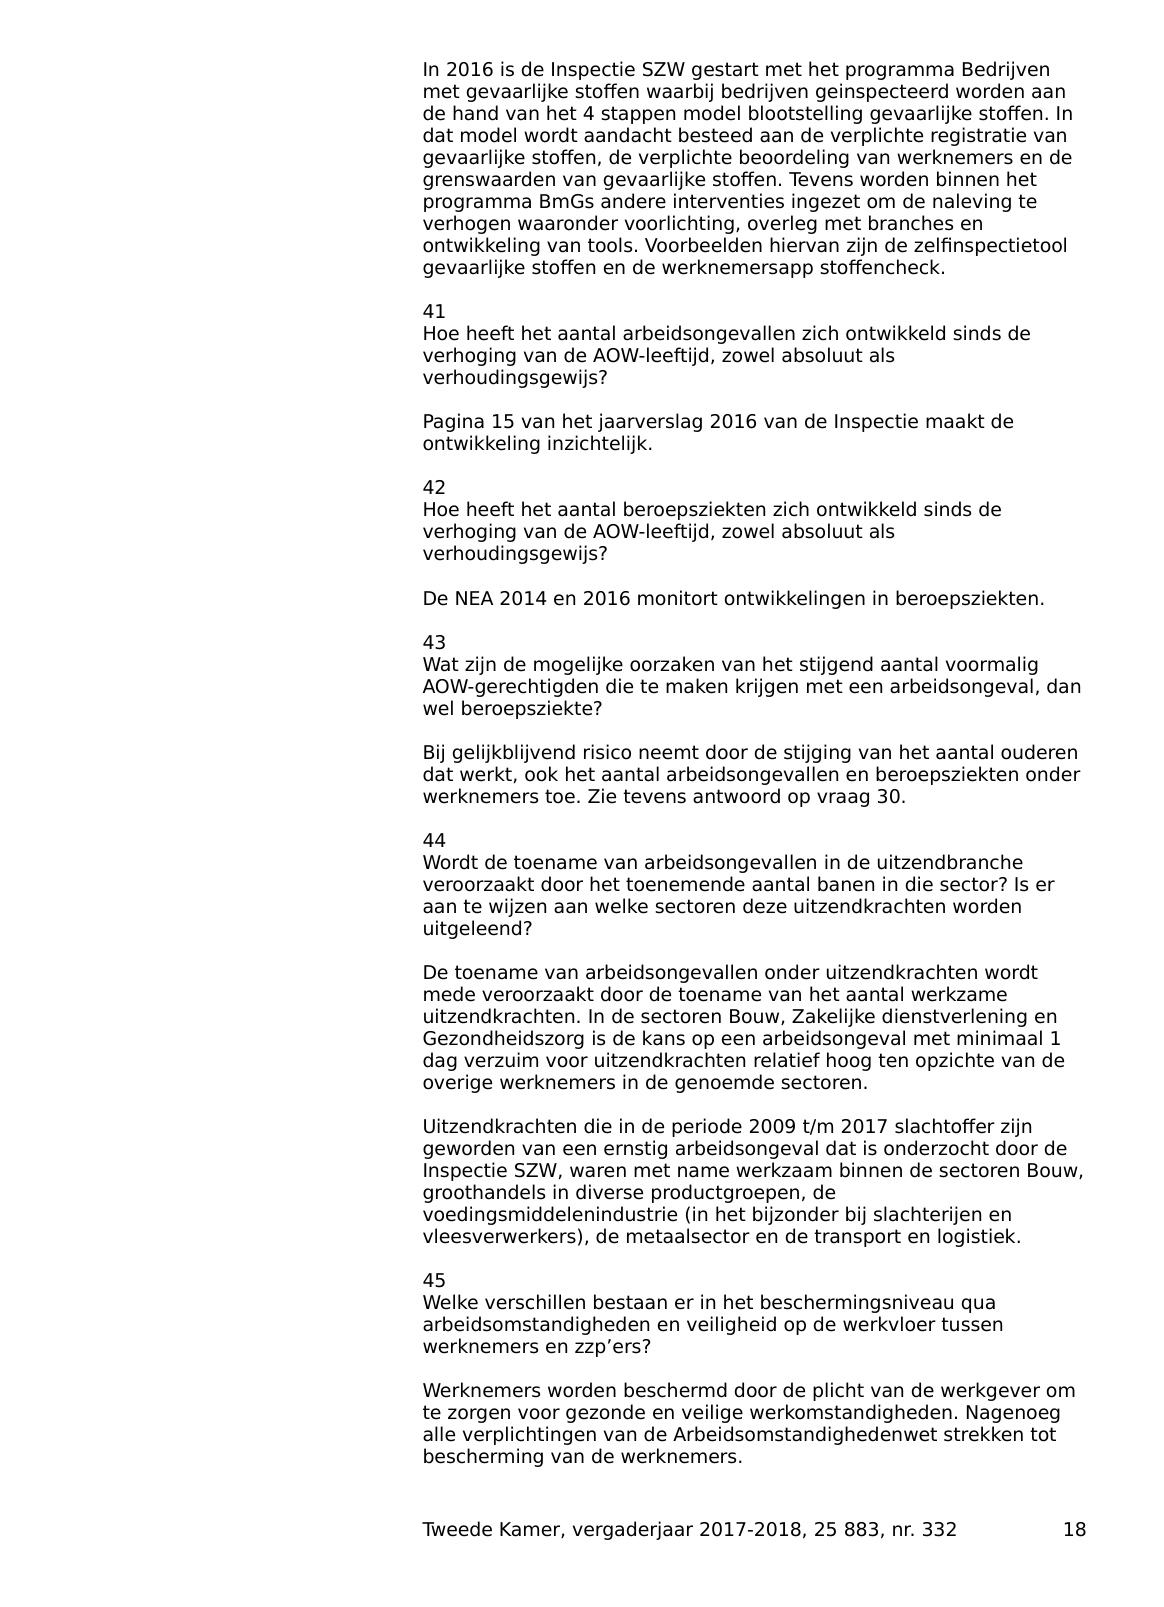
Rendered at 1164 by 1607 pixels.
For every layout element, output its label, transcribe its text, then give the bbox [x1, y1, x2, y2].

text Welke verschillen bestaan er in het beschermingsniveau qua arbeidsomstandigheden en veiligheid op de werkvloer tussen werknemers en zzp’ers? [422, 1292, 1087, 1358]
text 42 [422, 477, 1087, 499]
text Hoe heeft het aantal beroepsziekten zich ontwikkeld sinds de verhoging van de AOW-leeftijd, zowel absoluut als verhoudingsgewijs? [422, 499, 1087, 565]
text Werknemers worden beschermd door de plicht van de werkgever om te zorgen voor gezonde en veilige werkomstandigheden. Nagenoeg alle verplichtingen van de Arbeidsomstandighedenwet strekken tot bescherming van de werknemers. [422, 1380, 1087, 1468]
text 45 [422, 1270, 1087, 1292]
text 44 [422, 830, 1087, 852]
text Wordt de toename van arbeidsongevallen in de uitzendbranche veroorzaakt door het toenemende aantal banen in die sector? Is er aan te wijzen aan welke sectoren deze uitzendkrachten worden uitgeleend? [422, 852, 1087, 940]
text 43 [422, 632, 1087, 653]
text De NEA 2014 en 2016 monitort ontwikkelingen in beroepsziekten. [422, 587, 1087, 609]
text Wat zijn de mogelijke oorzaken van het stijgend aantal voormalig AOW-gerechtigden die te maken krijgen met een arbeidsongeval, dan wel beroepsziekte? [422, 653, 1087, 719]
text 41 [422, 301, 1087, 323]
text Uitzendkrachten die in de periode 2009 t/m 2017 slachtoffer zijn geworden van een ernstig arbeidsongeval dat is onderzocht door de Inspectie SZW, waren met name werkzaam binnen de sectoren Bouw, groothandels in diverse productgroepen, de voedingsmiddelenindustrie (in het bijzonder bij slachterijen en vleesverwerkers), de metaalsector en de transport en logistiek. [422, 1116, 1087, 1248]
text Hoe heeft het aantal arbeidsongevallen zich ontwikkeld sinds de verhoging van de AOW-leeftijd, zowel absoluut als verhoudingsgewijs? [422, 323, 1087, 389]
text De toename van arbeidsongevallen onder uitzendkrachten wordt mede veroorzaakt door de toename van het aantal werkzame uitzendkrachten. In de sectoren Bouw, Zakelijke dienstverlening en Gezondheidszorg is de kans op een arbeidsongeval met minimaal 1 dag verzuim voor uitzendkrachten relatief hoog ten opzichte van de overige werknemers in de genoemde sectoren. [422, 962, 1087, 1094]
text Bij gelijkblijvend risico neemt door de stijging van het aantal ouderen dat werkt, ook het aantal arbeidsongevallen en beroepsziekten onder werknemers toe. Zie tevens antwoord op vraag 30. [422, 742, 1087, 808]
text In 2016 is de Inspectie SZW gestart met het programma Bedrijven met gevaarlijke stoffen waarbij bedrijven geinspecteerd worden aan de hand van het 4 stappen model blootstelling gevaarlijke stoffen. In dat model wordt aandacht besteed aan de verplichte registratie van gevaarlijke stoffen, de verplichte beoordeling van werknemers en de grenswaarden van gevaarlijke stoffen. Tevens worden binnen het programma BmGs andere interventies ingezet om de naleving te verhogen waaronder voorlichting, overleg met branches en ontwikkeling van tools. Voorbeelden hiervan zijn de zelfinspectietool gevaarlijke stoffen en de werknemersapp stoffencheck. [422, 59, 1087, 279]
text Pagina 15 van het jaarverslag 2016 van de Inspectie maakt de ontwikkeling inzichtelijk. [422, 411, 1087, 455]
